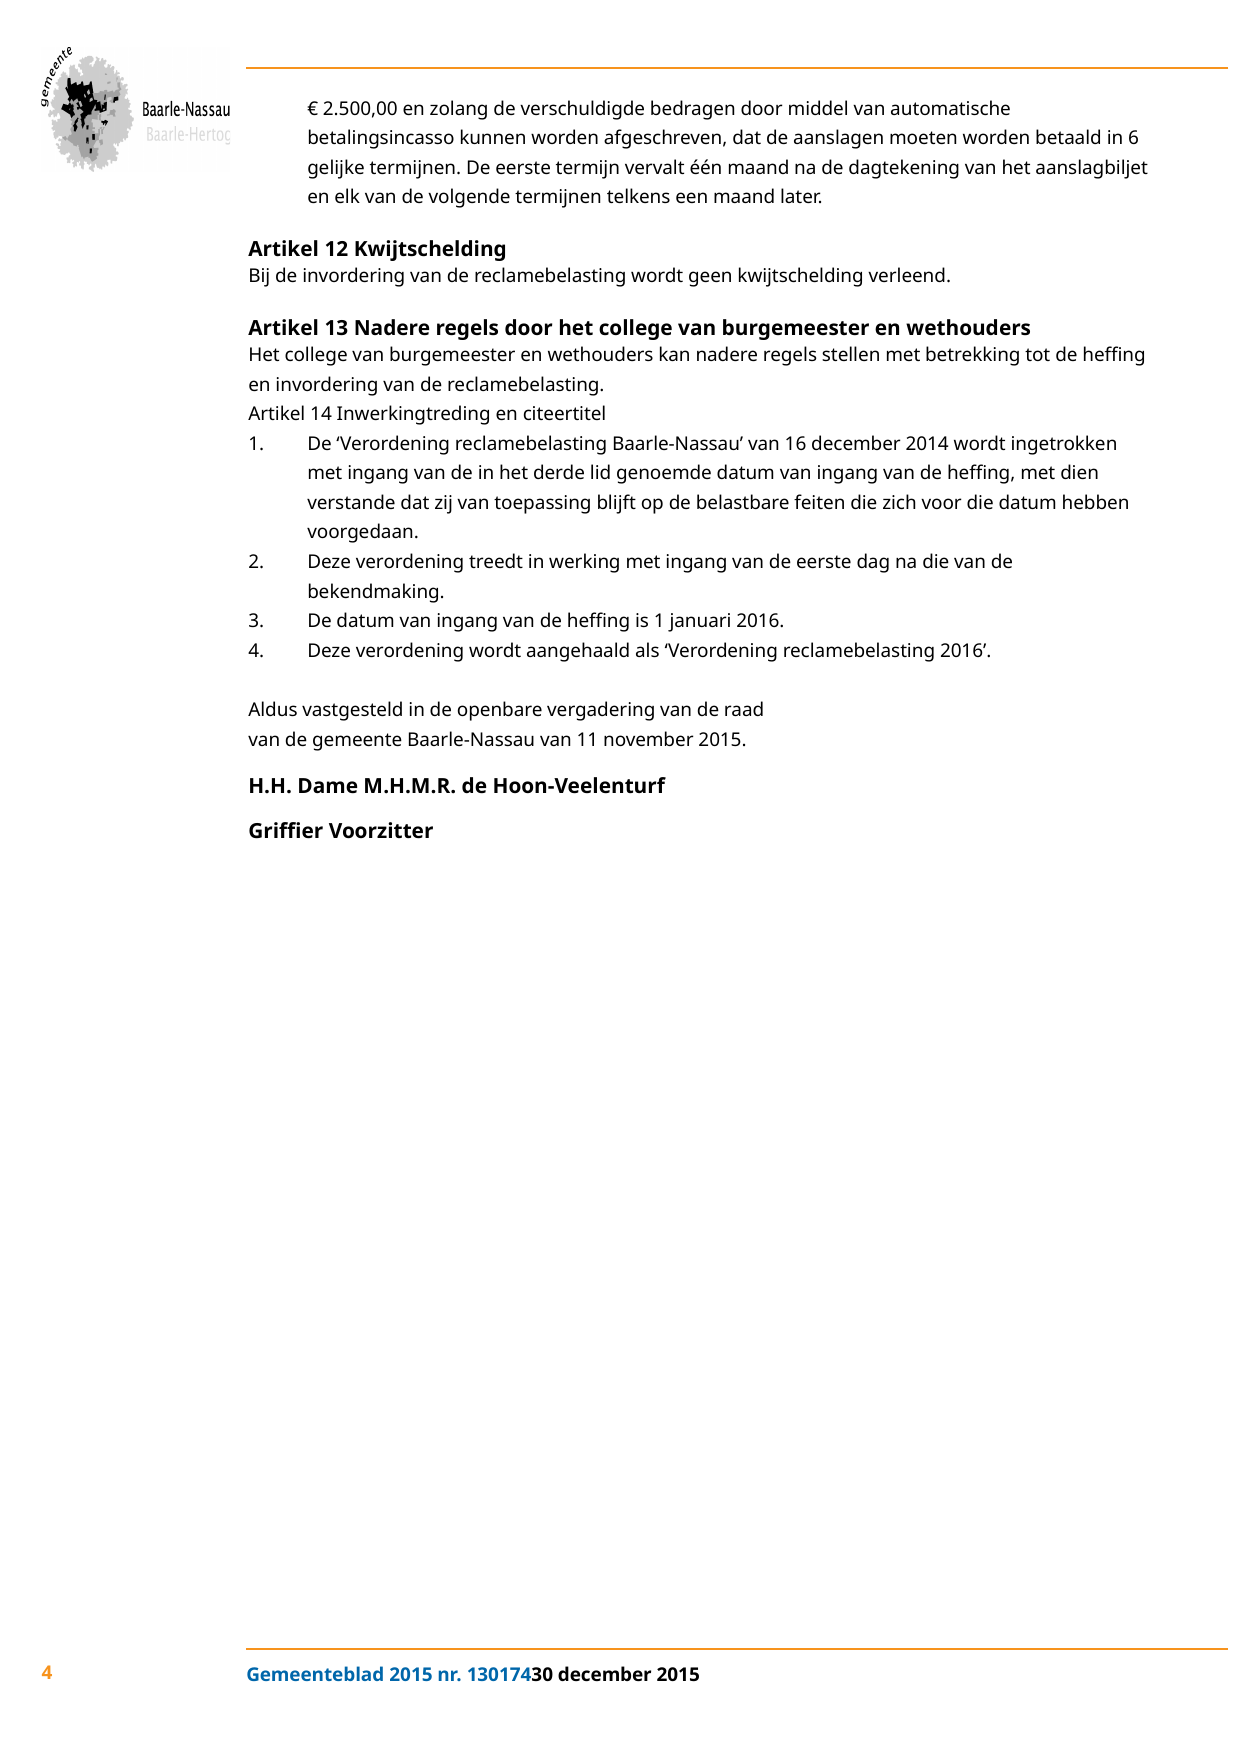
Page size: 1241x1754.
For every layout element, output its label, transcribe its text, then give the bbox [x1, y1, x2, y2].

list € 2.500,00 en zolang de verschuldigde bedragen door middel van automatische betalingsincasso kunnen worden afgeschreven, dat de aanslagen moeten worden betaald in 6 gelijke termijnen. De eerste termijn vervalt één maand na de dagtekening van het aanslagbiljet en elk van de volgende termijnen telkens een maand later. [248, 95, 1152, 209]
text Artikel 13 Nadere regels door het college van burgemeester en wethouders [248, 313, 1152, 341]
list Deze verordening wordt aangehaald als ‘Verordening reclamebelasting 2016’. [248, 637, 1152, 663]
text Aldus vastgesteld in de openbare vergadering van de raad [248, 696, 1152, 722]
text Bij de invordering van de reclamebelasting wordt geen kwijtschelding verleend. [248, 262, 1152, 288]
text Het college van burgemeester en wethouders kan nadere regels stellen met betrekking tot de heffing en invordering van de reclamebelasting. [248, 341, 1152, 397]
list Deze verordening treedt in werking met ingang van de eerste dag na die van de bekendmaking. [248, 548, 1152, 604]
text van de gemeente Baarle-Nassau van 11 november 2015. [248, 726, 1152, 752]
picture [41, 47, 231, 172]
text Griffier Voorzitter [248, 816, 1152, 844]
text Artikel 14 Inwerkingtreding en citeertitel [248, 400, 1152, 426]
text Artikel 12 Kwijtschelding [248, 234, 1152, 262]
text H.H. Dame M.H.M.R. de Hoon-Veelenturf [248, 771, 1152, 800]
list De ‘Verordening reclamebelasting Baarle-Nassau’ van 16 december 2014 wordt ingetrokken met ingang van de in het derde lid genoemde datum van ingang van de heffing, met dien verstande dat zij van toepassing blijft op de belastbare feiten die zich voor die datum hebben voorgedaan. [248, 430, 1152, 544]
list De datum van ingang van de heffing is 1 januari 2016. [248, 607, 1152, 633]
